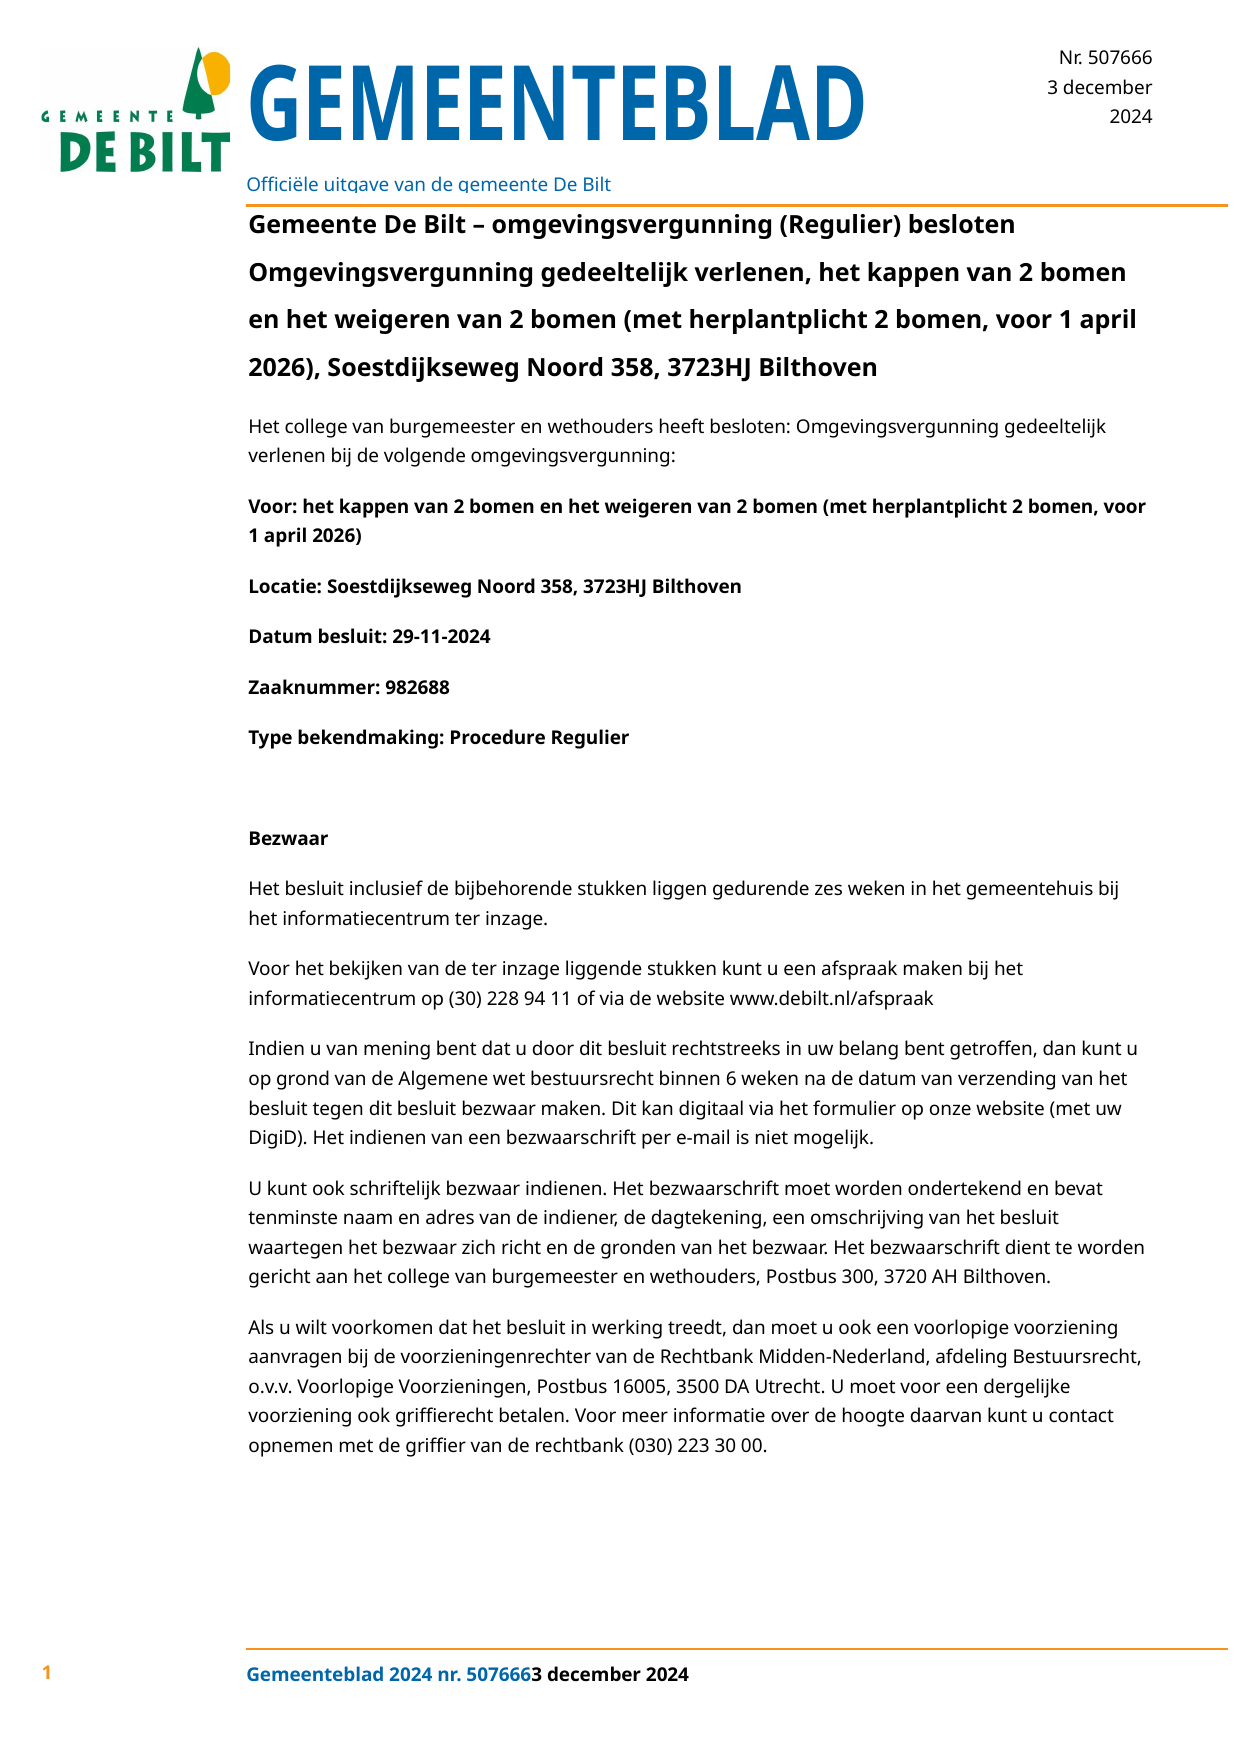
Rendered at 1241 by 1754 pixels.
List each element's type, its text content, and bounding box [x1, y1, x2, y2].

text Als u wilt voorkomen dat het besluit in werking treedt, dan moet u ook een voorlopige voorziening aanvragen bij de voorzieningenrechter van de Rechtbank Midden-Nederland, afdeling Bestuursrecht, o.v.v. Voorlopige Voorzieningen, Postbus 16005, 3500 DA Utrecht. U moet voor een dergelijke voorziening ook griffierecht betalen. Voor meer informatie over de hoogte daarvan kunt u contact opnemen met de griffier van de rechtbank (030) 223 30 00. [248, 1314, 1152, 1458]
text Gemeente De Bilt – omgevingsvergunning (Regulier) besloten Omgevingsvergunning gedeeltelijk verlenen, het kappen van 2 bomen en het weigeren van 2 bomen (met herplantplicht 2 bomen, voor 1 april 2026), Soestdijkseweg Noord 358, 3723HJ Bilthoven [248, 207, 1152, 384]
text U kunt ook schriftelijk bezwaar indienen. Het bezwaarschrift moet worden ondertekend en bevat tenminste naam en adres van de indiener, de dagtekening, een omschrijving van het besluit waartegen het bezwaar zich richt en de gronden van het bezwaar. Het bezwaarschrift dient te worden gericht aan het college van burgemeester en wethouders, Postbus 300, 3720 AH Bilthoven. [248, 1175, 1152, 1289]
text Locatie: Soestdijkseweg Noord 358, 3723HJ Bilthoven [248, 573, 1152, 599]
picture [41, 47, 231, 172]
text Voor: het kappen van 2 bomen en het weigeren van 2 bomen (met herplantplicht 2 bomen, voor 1 april 2026) [248, 493, 1152, 548]
text Zaaknummer: 982688 [248, 674, 1152, 700]
text Type bekendmaking: Procedure Regulier [248, 724, 1152, 750]
text Het besluit inclusief de bijbehorende stukken liggen gedurende zes weken in het gemeentehuis bij het informatiecentrum ter inzage. [248, 876, 1152, 931]
text Bezwaar [248, 825, 1152, 851]
text Datum besluit: 29-11-2024 [248, 623, 1152, 649]
text Indien u van mening bent dat u door dit besluit rechtstreeks in uw belang bent getroffen, dan kunt u op grond van de Algemene wet bestuursrecht binnen 6 weken na de datum van verzending van het besluit tegen dit besluit bezwaar maken. Dit kan digitaal via het formulier op onze website (met uw DigiD). Het indienen van een bezwaarschrift per e-mail is niet mogelijk. [248, 1036, 1152, 1150]
text Voor het bekijken van de ter inzage liggende stukken kunt u een afspraak maken bij het informatiecentrum op (30) 228 94 11 of via de website www.debilt.nl/afspraak [248, 956, 1152, 1011]
text Het college van burgemeester en wethouders heeft besloten: Omgevingsvergunning gedeeltelijk verlenen bij de volgende omgevingsvergunning: [248, 413, 1152, 468]
